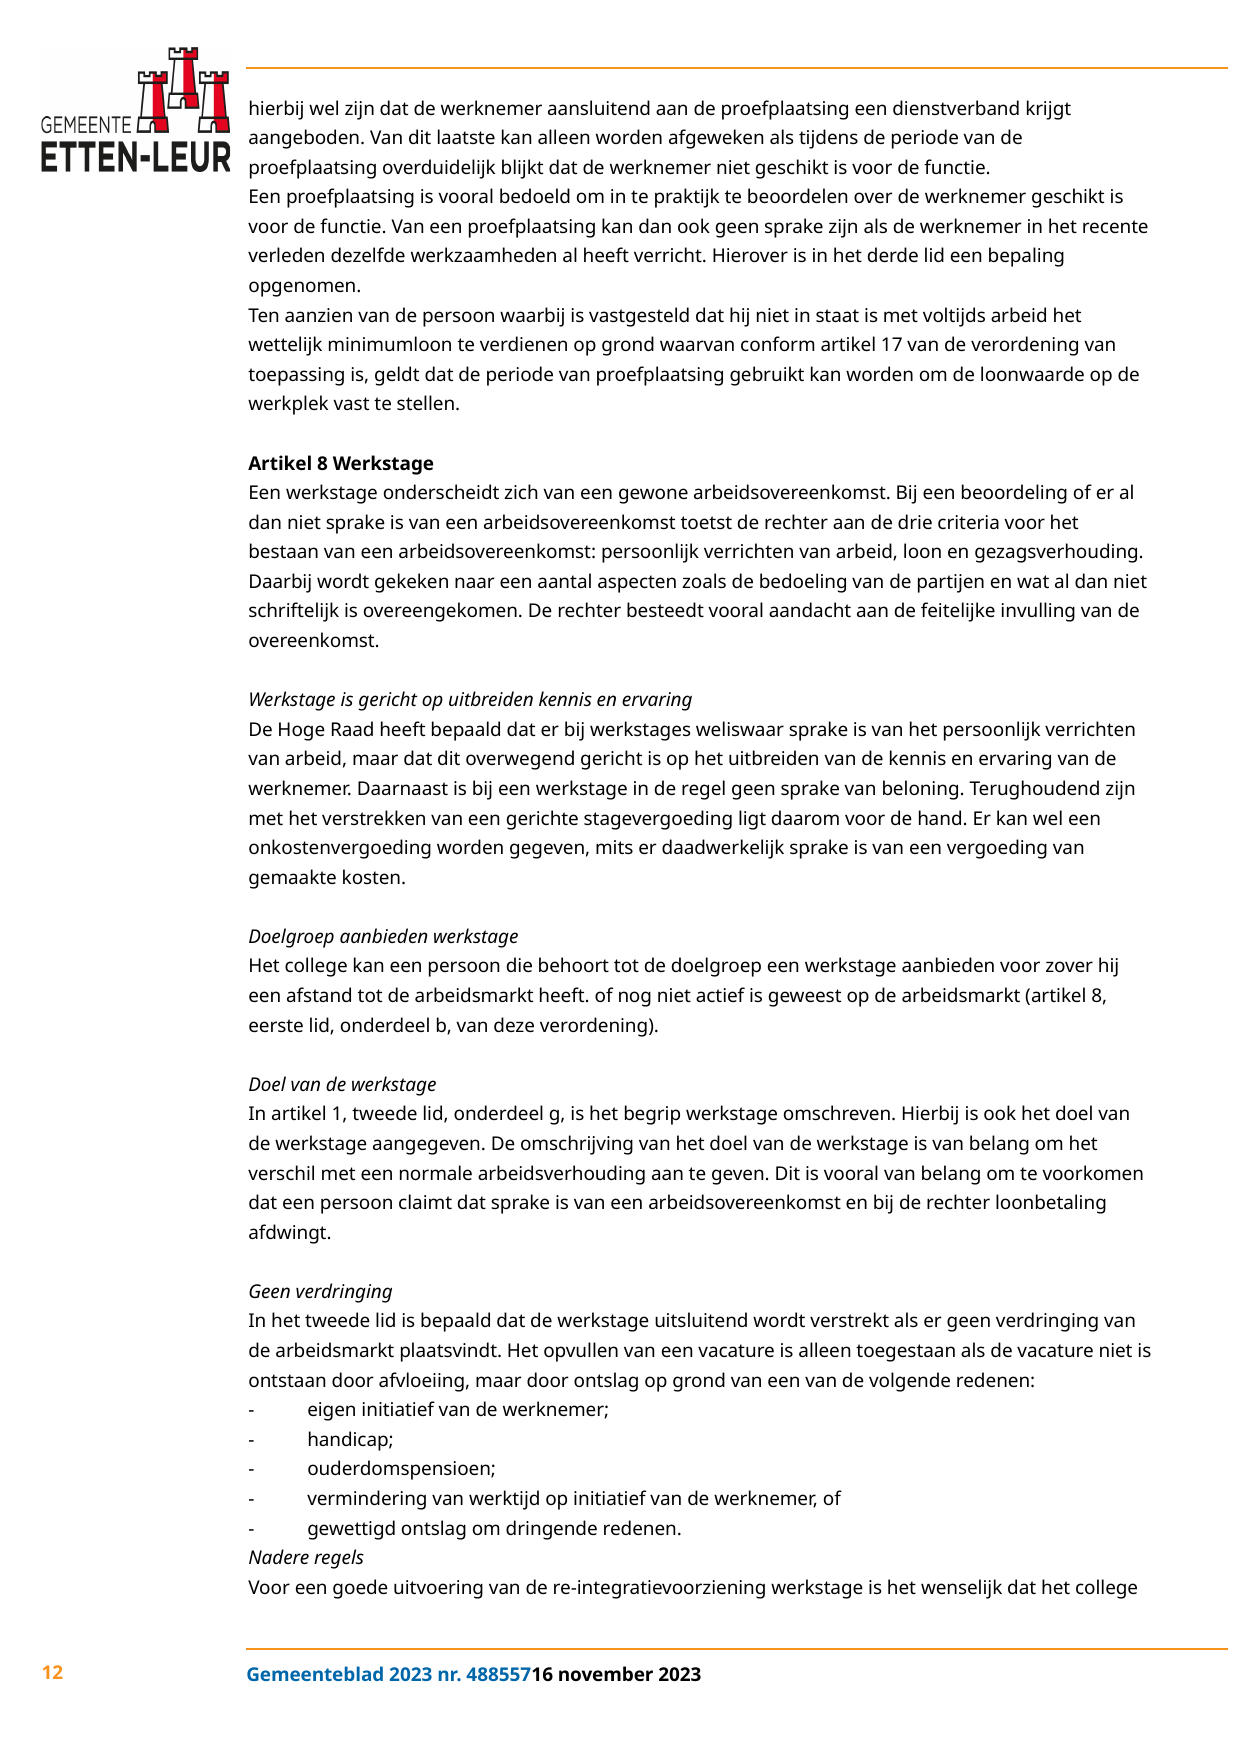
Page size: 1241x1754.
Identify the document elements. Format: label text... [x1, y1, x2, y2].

text Geen verdringing [248, 1278, 1152, 1304]
text Het college kan een persoon die behoort tot de doelgroep een werkstage aanbieden voor zover hij een afstand tot de arbeidsmarkt heeft. of nog niet actief is geweest op de arbeidsmarkt (artikel 8, eerste lid, onderdeel b, van deze verordening). [248, 953, 1152, 1038]
list ouderdomspensioen; [248, 1456, 1152, 1481]
text Een werkstage onderscheidt zich van een gewone arbeidsovereenkomst. Bij een beoordeling of er al dan niet sprake is van een arbeidsovereenkomst toetst de rechter aan de drie criteria voor het bestaan van een arbeidsovereenkomst: persoonlijk verrichten van arbeid, loon en gezagsverhouding. Daarbij wordt gekeken naar een aantal aspecten zoals de bedoeling van de partijen en wat al dan niet schriftelijk is overeengekomen. De rechter besteedt vooral aandacht aan de feitelijke invulling van de overeenkomst. [248, 479, 1152, 653]
text De Hoge Raad heeft bepaald dat er bij werkstages weliswaar sprake is van het persoonlijk verrichten van arbeid, maar dat dit overwegend gericht is op het uitbreiden van de kennis en ervaring van de werknemer. Daarnaast is bij een werkstage in de regel geen sprake van beloning. Terughoudend zijn met het verstrekken van een gerichte stagevergoeding ligt daarom voor de hand. Er kan wel een onkostenvergoeding worden gegeven, mits er daadwerkelijk sprake is van een vergoeding van gemaakte kosten. [248, 716, 1152, 890]
list handicap; [248, 1426, 1152, 1452]
text Werkstage is gericht op uitbreiden kennis en ervaring [248, 686, 1152, 712]
text Doel van de werkstage [248, 1071, 1152, 1097]
list vermindering van werktijd op initiatief van de werknemer, of [248, 1485, 1152, 1511]
picture [41, 47, 231, 172]
text Artikel 8 Werkstage [248, 450, 1152, 476]
text In artikel 1, tweede lid, onderdeel g, is het begrip werkstage omschreven. Hierbij is ook het doel van de werkstage aangegeven. De omschrijving van het doel van de werkstage is van belang om het verschil met een normale arbeidsverhouding aan te geven. Dit is vooral van belang om te voorkomen dat een persoon claimt dat sprake is van een arbeidsovereenkomst en bij de rechter loonbetaling afdwingt. [248, 1101, 1152, 1245]
text hierbij wel zijn dat de werknemer aansluitend aan de proefplaatsing een dienstverband krijgt aangeboden. Van dit laatste kan alleen worden afgeweken als tijdens de periode van de proefplaatsing overduidelijk blijkt dat de werknemer niet geschikt is voor de functie. [248, 95, 1152, 180]
text Doelgroep aanbieden werkstage [248, 923, 1152, 949]
text In het tweede lid is bepaald dat de werkstage uitsluitend wordt verstrekt als er geen verdringing van de arbeidsmarkt plaatsvindt. Het opvullen van een vacature is alleen toegestaan als de vacature niet is ontstaan door afvloeiing, maar door ontslag op grond van een van de volgende redenen: [248, 1308, 1152, 1393]
text Voor een goede uitvoering van de re-integratievoorziening werkstage is het wenselijk dat het college [248, 1574, 1152, 1600]
text Een proefplaatsing is vooral bedoeld om in te praktijk te beoordelen over de werknemer geschikt is voor de functie. Van een proefplaatsing kan dan ook geen sprake zijn als de werknemer in het recente verleden dezelfde werkzaamheden al heeft verricht. Hierover is in het derde lid een bepaling opgenomen. [248, 183, 1152, 298]
list eigen initiatief van de werknemer; [248, 1396, 1152, 1422]
text Ten aanzien van de persoon waarbij is vastgesteld dat hij niet in staat is met voltijds arbeid het wettelijk minimumloon te verdienen op grond waarvan conform artikel 17 van de verordening van toepassing is, geldt dat de periode van proefplaatsing gebruikt kan worden om de loonwaarde op de werkplek vast te stellen. [248, 302, 1152, 416]
text Nadere regels [248, 1544, 1152, 1570]
list gewettigd ontslag om dringende redenen. [248, 1515, 1152, 1541]
